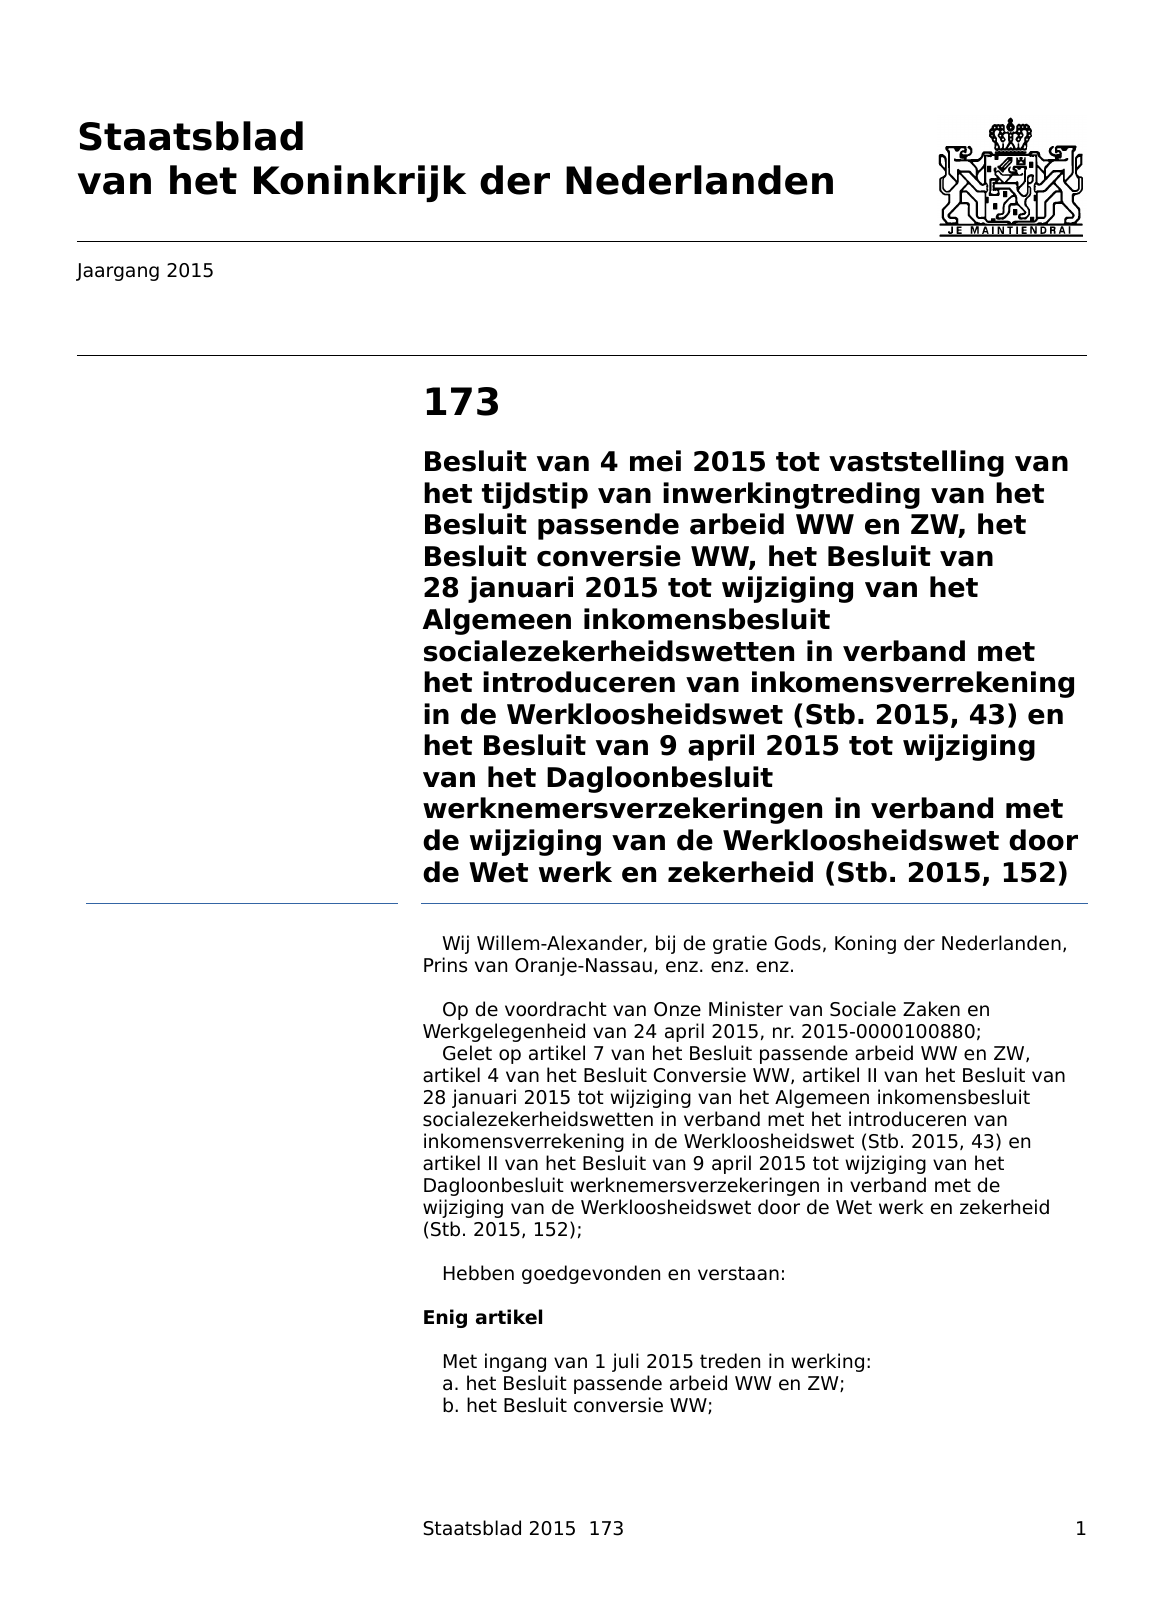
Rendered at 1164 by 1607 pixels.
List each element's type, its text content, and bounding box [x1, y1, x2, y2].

text Gelet op artikel 7 van het Besluit passende arbeid WW en ZW, artikel 4 van het Besluit Conversie WW, artikel II van het Besluit van 28 januari 2015 tot wijziging van het Algemeen inkomensbesluit socialezekerheidswetten in verband met het introduceren van inkomensverrekening in de Werkloosheidswet (Stb. 2015, 43) en artikel II van het Besluit van 9 april 2015 tot wijziging van het Dagloonbesluit werknemersverzekeringen in verband met de wijziging van de Werkloosheidswet door de Wet werk en zekerheid (Stb. 2015, 152); [422, 1043, 1087, 1241]
subtitle Enig artikel [422, 1307, 1087, 1329]
text a. het Besluit passende arbeid WW en ZW; [422, 1373, 1087, 1395]
text Met ingang van 1 juli 2015 treden in werking: [422, 1351, 1087, 1373]
table_header [886, 100, 1087, 241]
table_cell Jaargang 2015 [77, 242, 1087, 355]
text Op de voordracht van Onze Minister van Sociale Zaken en Werkgelegenheid van 24 april 2015, nr. 2015-0000100880; [422, 999, 1087, 1043]
subtitle 173 [422, 381, 1087, 424]
text Hebben goedgevonden en verstaan: [422, 1263, 1087, 1285]
text Wij Willem-Alexander, bij de gratie Gods, Koning der Nederlanden, Prins van Oranje-Nassau, enz. enz. enz. [422, 933, 1087, 977]
table_header Staatsblad van het Koninkrijk der Nederlanden [77, 100, 886, 241]
picture [936, 115, 1087, 240]
text b. het Besluit conversie WW; [422, 1395, 1087, 1417]
text Besluit van 4 mei 2015 tot vaststelling van het tijdstip van inwerkingtreding van het Besluit passende arbeid WW en ZW, het Besluit conversie WW, het Besluit van 28 januari 2015 tot wijziging van het Algemeen inkomensbesluit socialezekerheidswetten in verband met het introduceren van inkomensverrekening in de Werkloosheidswet (Stb. 2015, 43) en het Besluit van 9 april 2015 tot wijziging van het Dagloonbesluit werknemersverzekeringen in verband met de wijziging van de Werkloosheidswet door de Wet werk en zekerheid (Stb. 2015, 152) [422, 447, 1087, 888]
